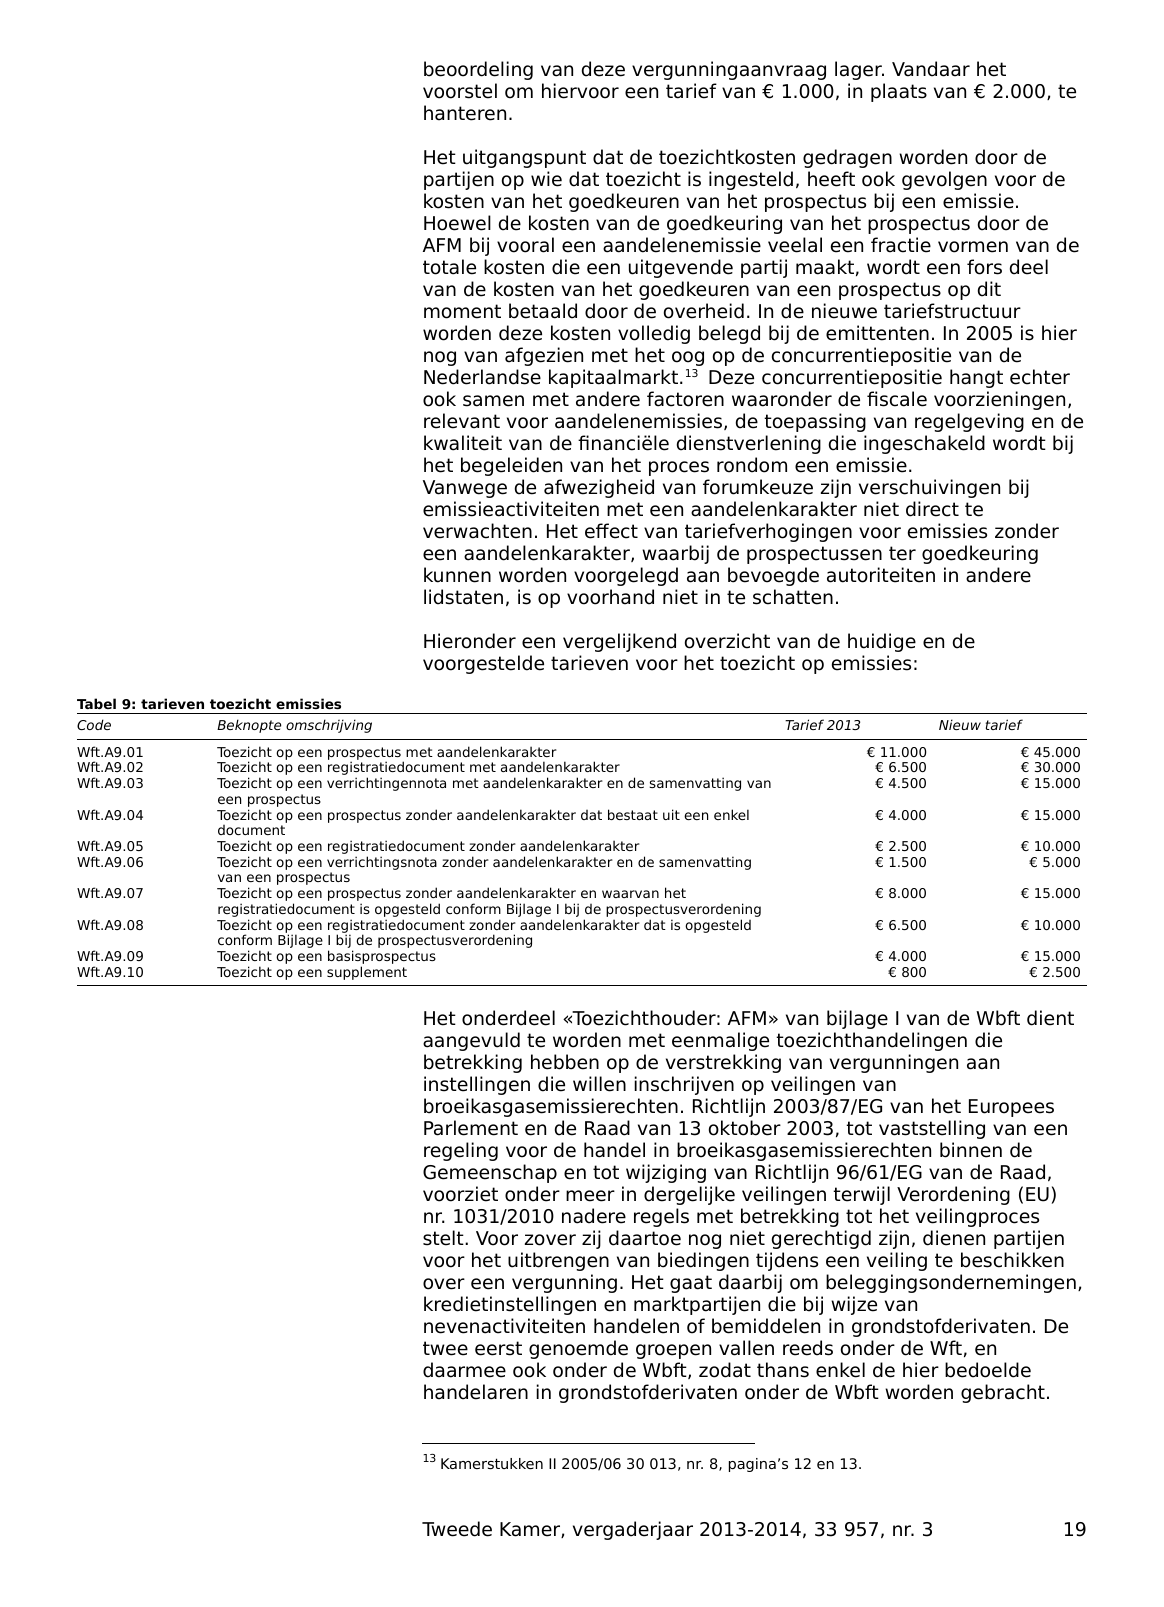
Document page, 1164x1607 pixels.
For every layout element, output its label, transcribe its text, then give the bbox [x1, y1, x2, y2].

table_cell Wft.A9.10 [77, 965, 211, 985]
table_cell € 4.500 [779, 776, 933, 807]
table_cell € 15.000 [933, 886, 1087, 917]
table_cell € 2.500 [933, 965, 1087, 985]
table_cell Wft.A9.05 [77, 839, 211, 854]
text Hieronder een vergelijkend overzicht van de huidige en de voorgestelde tarieven voor het toezicht op emissies: [422, 631, 1087, 675]
table_header Tabel 9: tarieven toezicht emissies [77, 697, 1087, 712]
table_cell Toezicht op een supplement [211, 965, 779, 985]
table_cell € 8.000 [779, 886, 933, 917]
table_cell Toezicht op een verrichtingsnota zonder aandelenkarakter en de samenvatting van een prospectus [211, 855, 779, 886]
table_cell € 5.000 [933, 855, 1087, 886]
text Het uitgangspunt dat de toezichtkosten gedragen worden door de partijen op wie dat toezicht is ingesteld, heeft ook gevolgen voor de kosten van het goedkeuren van het prospectus bij een emissie. Hoewel de kosten van de goedkeuring van het prospectus door de AFM bij vooral een aandelenemissie veelal een fractie vormen van de totale kosten die een uitgevende partij maakt, wordt een fors deel van de kosten van het goedkeuren van een prospectus op dit moment betaald door de overheid. In de nieuwe tariefstructuur worden deze kosten volledig belegd bij de emittenten. In 2005 is hier nog van afgezien met het oog op de concurrentiepositie van de Nederlandse kapitaalmarkt. Deze concurrentiepositie hangt echter ook samen met andere factoren waaronder de fiscale voorzieningen, relevant voor aandelenemissies, de toepassing van regelgeving en de kwaliteit van de financiële dienstverlening die ingeschakeld wordt bij het begeleiden van het proces rondom een emissie. [422, 147, 1087, 477]
text Kamerstukken II 2005/06 30 013, nr. 8, pagina’s 12 en 13. [422, 1452, 1087, 1474]
table_cell Code [77, 714, 211, 739]
table_cell Wft.A9.03 [77, 776, 211, 807]
table_cell Wft.A9.07 [77, 886, 211, 917]
table_cell € 30.000 [933, 760, 1087, 776]
table_cell € 15.000 [933, 776, 1087, 807]
table_cell Toezicht op een verrichtingennota met aandelenkarakter en de samenvatting van een prospectus [211, 776, 779, 807]
text Het onderdeel «Toezichthouder: AFM» van bijlage I van de Wbft dient aangevuld te worden met eenmalige toezichthandelingen die betrekking hebben op de verstrekking van vergunningen aan instellingen die willen inschrijven op veilingen van broeikasgasemissierechten. Richtlijn 2003/87/EG van het Europees Parlement en de Raad van 13 oktober 2003, tot vaststelling van een regeling voor de handel in broeikasgasemissierechten binnen de Gemeenschap en tot wijziging van Richtlijn 96/61/EG van de Raad, voorziet onder meer in dergelijke veilingen terwijl Verordening (EU) nr. 1031/2010 nadere regels met betrekking tot het veilingproces stelt. Voor zover zij daartoe nog niet gerechtigd zijn, dienen partijen voor het uitbrengen van biedingen tijdens een veiling te beschikken over een vergunning. Het gaat daarbij om beleggingsondernemingen, kredietinstellingen en marktpartijen die bij wijze van nevenactiviteiten handelen of bemiddelen in grondstofderivaten. De twee eerst genoemde groepen vallen reeds onder de Wft, en daarmee ook onder de Wbft, zodat thans enkel de hier bedoelde handelaren in grondstofderivaten onder de Wbft worden gebracht. [422, 1008, 1087, 1404]
table_cell Toezicht op een prospectus zonder aandelenkarakter dat bestaat uit een enkel document [211, 807, 779, 839]
table_cell Wft.A9.09 [77, 949, 211, 964]
table_cell Wft.A9.01 [77, 740, 211, 760]
text Vanwege de afwezigheid van forumkeuze zijn verschuivingen bij emissieactiviteiten met een aandelenkarakter niet direct te verwachten. Het effect van tariefverhogingen voor emissies zonder een aandelenkarakter, waarbij de prospectussen ter goedkeuring kunnen worden voorgelegd aan bevoegde autoriteiten in andere lidstaten, is op voorhand niet in te schatten. [422, 477, 1087, 609]
table_cell € 2.500 [779, 839, 933, 854]
table_cell € 6.500 [779, 918, 933, 949]
table_cell Toezicht op een registratiedocument zonder aandelenkarakter [211, 839, 779, 854]
table_cell € 11.000 [779, 740, 933, 760]
table_cell € 45.000 [933, 740, 1087, 760]
table_cell € 4.000 [779, 949, 933, 964]
text beoordeling van deze vergunningaanvraag lager. Vandaar het voorstel om hiervoor een tarief van € 1.000, in plaats van € 2.000, te hanteren. [422, 59, 1087, 125]
table_cell Tarief 2013 [779, 714, 933, 739]
table_cell € 10.000 [933, 918, 1087, 949]
table_cell Wft.A9.02 [77, 760, 211, 776]
table_cell Wft.A9.06 [77, 855, 211, 886]
table_cell € 10.000 [933, 839, 1087, 854]
table_cell € 6.500 [779, 760, 933, 776]
table_cell Beknopte omschrijving [211, 714, 779, 739]
table_cell € 800 [779, 965, 933, 985]
table_cell € 15.000 [933, 949, 1087, 964]
table_cell € 4.000 [779, 807, 933, 839]
table_cell Nieuw tarief [933, 714, 1087, 739]
table_cell Toezicht op een registratiedocument zonder aandelenkarakter dat is opgesteld conform Bijlage I bij de prospectusverordening [211, 918, 779, 949]
table_cell € 15.000 [933, 807, 1087, 839]
table_cell Toezicht op een basisprospectus [211, 949, 779, 964]
table_cell € 1.500 [779, 855, 933, 886]
table_cell Wft.A9.08 [77, 918, 211, 949]
table_cell Toezicht op een registratiedocument met aandelenkarakter [211, 760, 779, 776]
table_cell Wft.A9.04 [77, 807, 211, 839]
table_cell Toezicht op een prospectus zonder aandelenkarakter en waarvan het registratiedocument is opgesteld conform Bijlage I bij de prospectusverordening [211, 886, 779, 917]
table_cell Toezicht op een prospectus met aandelenkarakter [211, 740, 779, 760]
